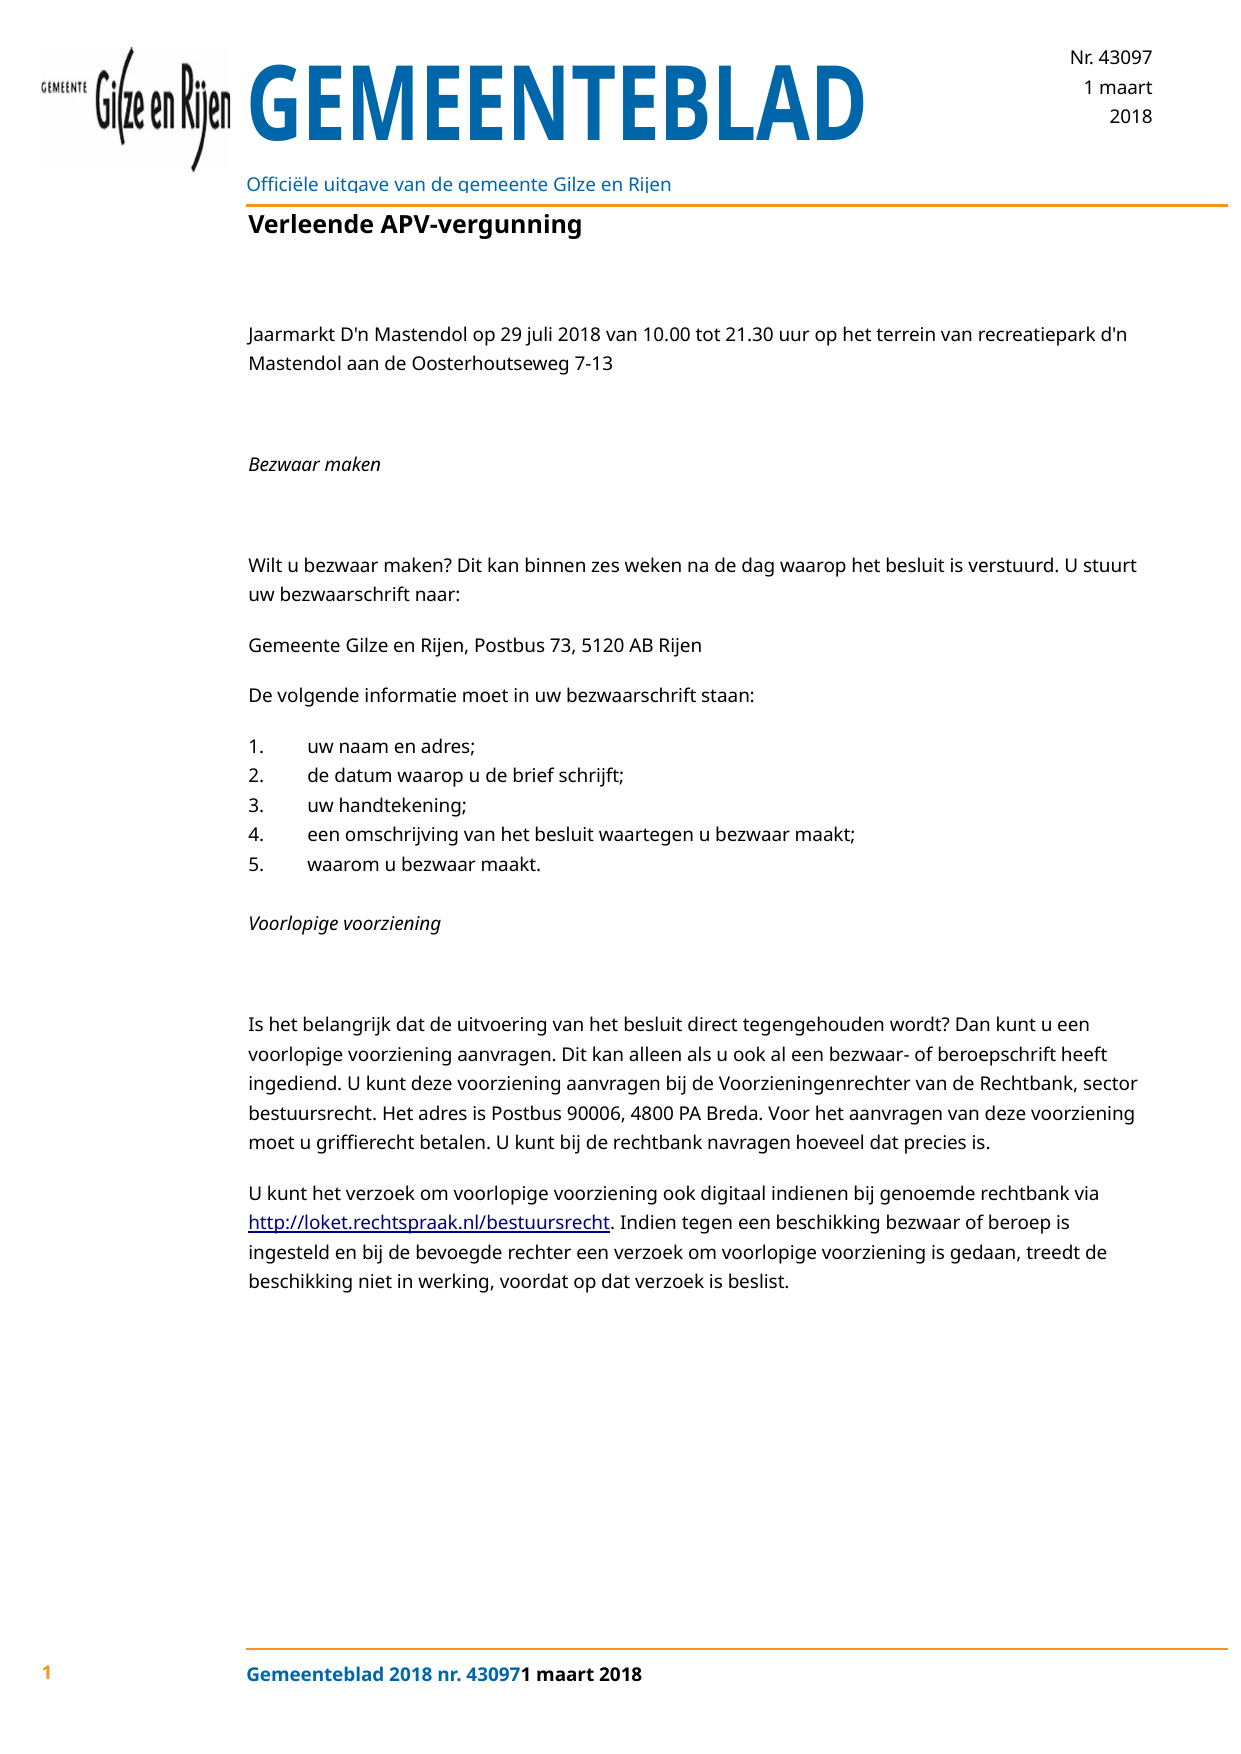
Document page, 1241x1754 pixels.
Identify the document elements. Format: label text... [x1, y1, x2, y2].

text Bezwaar maken [248, 451, 1152, 477]
list uw handtekening; [248, 792, 1152, 818]
text Voorlopige voorziening [248, 910, 1152, 936]
text Verleende APV-vergunning [248, 207, 1152, 241]
text Gemeente Gilze en Rijen, Postbus 73, 5120 AB Rijen [248, 632, 1152, 658]
list uw naam en adres; [248, 733, 1152, 758]
picture [41, 47, 231, 172]
text Is het belangrijk dat de uitvoering van het besluit direct tegengehouden wordt? Dan kunt u een voorlopige voorziening aanvragen. Dit kan alleen als u ook al een bezwaar- of beroepschrift heeft ingediend. U kunt deze voorziening aanvragen bij de Voorzieningenrechter van de Rechtbank, sector bestuursrecht. Het adres is Postbus 90006, 4800 PA Breda. Voor het aanvragen van deze voorziening moet u griffierecht betalen. U kunt bij de rechtbank navragen hoeveel dat precies is. [248, 1011, 1152, 1155]
list de datum waarop u de brief schrijft; [248, 762, 1152, 788]
list een omschrijving van het besluit waartegen u bezwaar maakt; [248, 822, 1152, 847]
text Jaarmarkt D'n Mastendol op 29 juli 2018 van 10.00 tot 21.30 uur op het terrein van recreatiepark d'n Mastendol aan de Oosterhoutseweg 7-13 [248, 321, 1152, 376]
list waarom u bezwaar maakt. [248, 851, 1152, 877]
text Wilt u bezwaar maken? Dit kan binnen zes weken na de dag waarop het besluit is verstuurd. U stuurt uw bezwaarschrift naar: [248, 552, 1152, 607]
text U kunt het verzoek om voorlopige voorziening ook digitaal indienen bij genoemde rechtbank via http://loket.rechtspraak.nl/bestuursrecht. Indien tegen een beschikking bezwaar of beroep is ingesteld en bij de bevoegde rechter een verzoek om voorlopige voorziening is gedaan, treedt de beschikking niet in werking, voordat op dat verzoek is beslist. [248, 1180, 1152, 1294]
text De volgende informatie moet in uw bezwaarschrift staan: [248, 682, 1152, 708]
